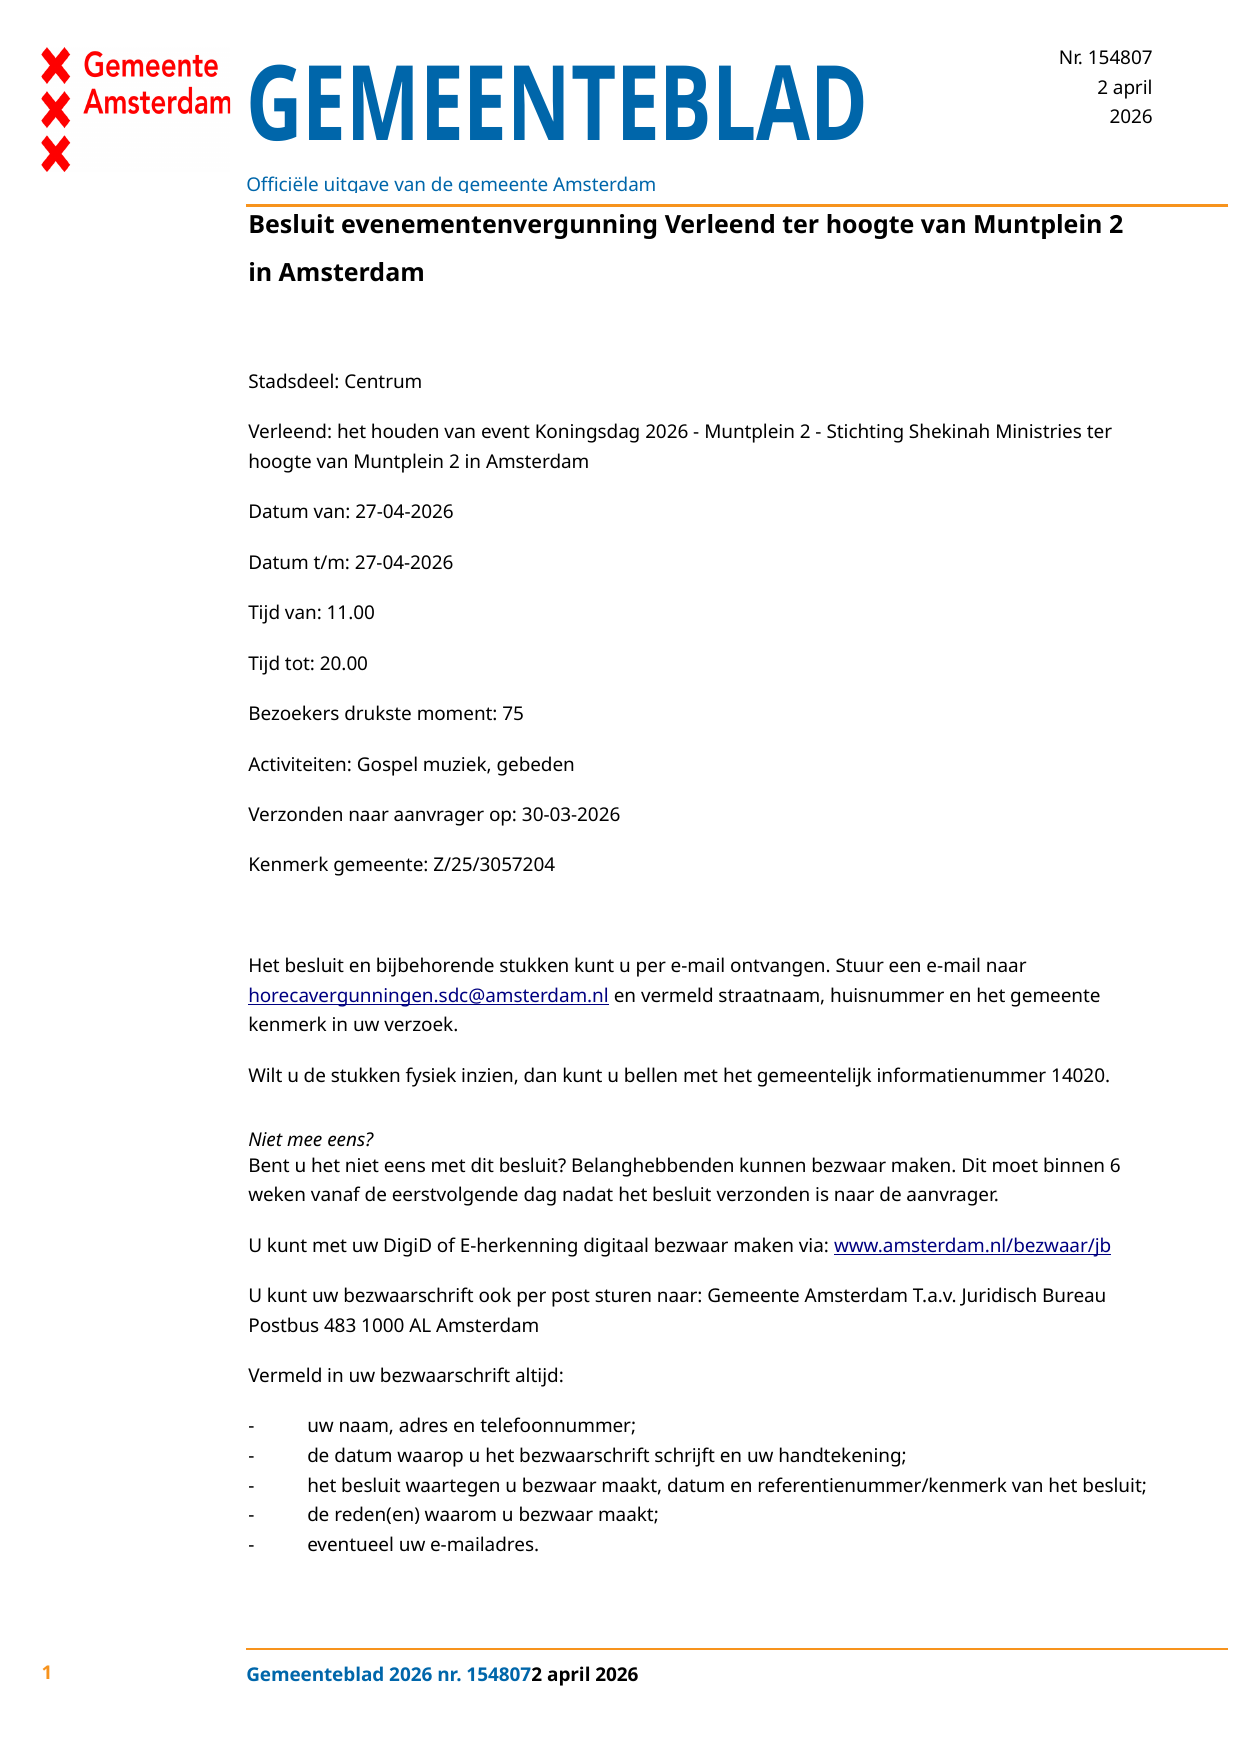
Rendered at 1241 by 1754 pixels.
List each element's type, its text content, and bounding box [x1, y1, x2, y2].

text Het besluit en bijbehorende stukken kunt u per e-mail ontvangen. Stuur een e-mail naar horecavergunningen.sdc@amsterdam.nl en vermeld straatnaam, huisnummer en het gemeente kenmerk in uw verzoek. [248, 952, 1152, 1037]
text Kenmerk gemeente: Z/25/3057204 [248, 852, 1152, 877]
text Vermeld in uw bezwaarschrift altijd: [248, 1362, 1152, 1388]
text Tijd tot: 20.00 [248, 650, 1152, 676]
text Tijd van: 11.00 [248, 599, 1152, 625]
picture [41, 47, 231, 172]
text U kunt met uw DigiD of E-herkenning digitaal bezwaar maken via: www.amsterdam.nl/bezwaar/jb [248, 1232, 1152, 1257]
text Verzonden naar aanvrager op: 30-03-2026 [248, 801, 1152, 827]
text Datum t/m: 27-04-2026 [248, 549, 1152, 575]
list uw naam, adres en telefoonnummer; [248, 1413, 1152, 1438]
list het besluit waartegen u bezwaar maakt, datum en referentienummer/kenmerk van het besluit; [248, 1472, 1152, 1497]
text U kunt uw bezwaarschrift ook per post sturen naar: Gemeente Amsterdam T.a.v. Juridisch Bureau Postbus 483 1000 AL Amsterdam [248, 1282, 1152, 1337]
list eventueel uw e-mailadres. [248, 1531, 1152, 1557]
text Activiteiten: Gospel muziek, gebeden [248, 751, 1152, 777]
list de reden(en) waarom u bezwaar maakt; [248, 1501, 1152, 1527]
text Wilt u de stukken fysiek inzien, dan kunt u bellen met het gemeentelijk informatienummer 14020. [248, 1062, 1152, 1088]
text Besluit evenementenvergunning Verleend ter hoogte van Muntplein 2 in Amsterdam [248, 207, 1152, 288]
text Stadsdeel: Centrum [248, 368, 1152, 394]
text Datum van: 27-04-2026 [248, 499, 1152, 524]
text Verleend: het houden van event Koningsdag 2026 - Muntplein 2 - Stichting Shekinah Ministries ter hoogte van Muntplein 2 in Amsterdam [248, 419, 1152, 474]
text Bent u het niet eens met dit besluit? Belanghebbenden kunnen bezwaar maken. Dit moet binnen 6 weken vanaf de eerstvolgende dag nadat het besluit verzonden is naar de aanvrager. [248, 1152, 1152, 1207]
text Niet mee eens? [248, 1126, 1152, 1152]
text Bezoekers drukste moment: 75 [248, 700, 1152, 726]
list de datum waarop u het bezwaarschrift schrijft en uw handtekening; [248, 1442, 1152, 1468]
